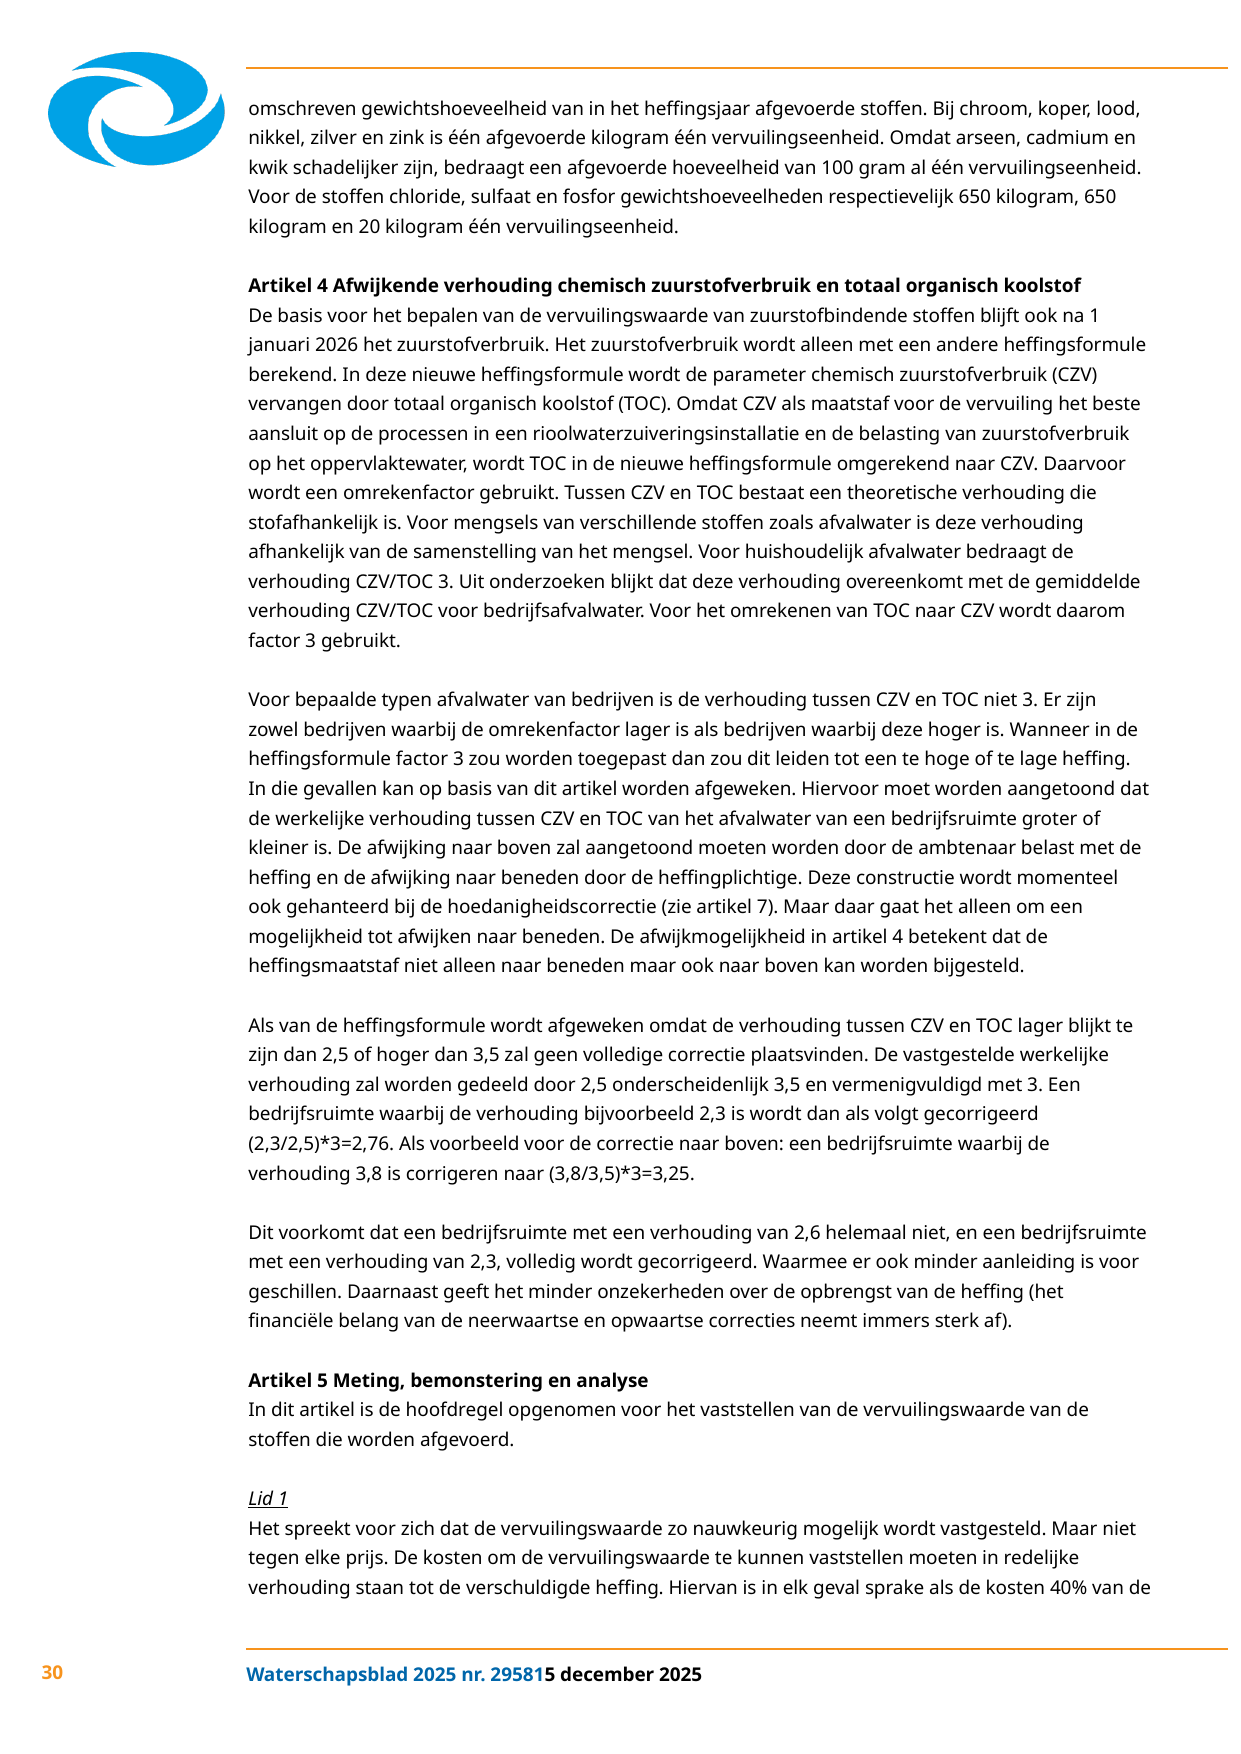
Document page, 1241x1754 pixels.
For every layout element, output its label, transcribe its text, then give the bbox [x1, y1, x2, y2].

text Dit voorkomt dat een bedrijfsruimte met een verhouding van 2,6 helemaal niet, en een bedrijfsruimte met een verhouding van 2,3, volledig wordt gecorrigeerd. Waarmee er ook minder aanleiding is voor geschillen. Daarnaast geeft het minder onzekerheden over de opbrengst van de heffing (het financiële belang van de neerwaartse en opwaartse correcties neemt immers sterk af). [248, 1219, 1152, 1333]
text omschreven gewichtshoeveelheid van in het heffingsjaar afgevoerde stoffen. Bij chroom, koper, lood, nikkel, zilver en zink is één afgevoerde kilogram één vervuilingseenheid. Omdat arseen, cadmium en kwik schadelijker zijn, bedraagt een afgevoerde hoeveelheid van 100 gram al één vervuilingseenheid. Voor de stoffen chloride, sulfaat en fosfor gewichtshoeveelheden respectievelijk 650 kilogram, 650 kilogram en 20 kilogram één vervuilingseenheid. [248, 95, 1152, 239]
text Het spreekt voor zich dat de vervuilingswaarde zo nauwkeurig mogelijk wordt vastgesteld. Maar niet tegen elke prijs. De kosten om de vervuilingswaarde te kunnen vaststellen moeten in redelijke verhouding staan tot de verschuldigde heffing. Hiervan is in elk geval sprake als de kosten 40% van de [248, 1515, 1152, 1600]
picture [41, 47, 231, 172]
text Artikel 5 Meting, bemonstering en analyse [248, 1367, 1152, 1393]
text De basis voor het bepalen van de vervuilingswaarde van zuurstofbindende stoffen blijft ook na 1 januari 2026 het zuurstofverbruik. Het zuurstofverbruik wordt alleen met een andere heffingsformule berekend. In deze nieuwe heffingsformule wordt de parameter chemisch zuurstofverbruik (CZV) vervangen door totaal organisch koolstof (TOC). Omdat CZV als maatstaf voor de vervuiling het beste aansluit op de processen in een rioolwaterzuiveringsinstallatie en de belasting van zuurstofverbruik op het oppervlaktewater, wordt TOC in de nieuwe heffingsformule omgerekend naar CZV. Daarvoor wordt een omrekenfactor gebruikt. Tussen CZV en TOC bestaat een theoretische verhouding die stofafhankelijk is. Voor mengsels van verschillende stoffen zoals afvalwater is deze verhouding afhankelijk van de samenstelling van het mengsel. Voor huishoudelijk afvalwater bedraagt de verhouding CZV/TOC 3. Uit onderzoeken blijkt dat deze verhouding overeenkomt met de gemiddelde verhouding CZV/TOC voor bedrijfsafvalwater. Voor het omrekenen van TOC naar CZV wordt daarom factor 3 gebruikt. [248, 302, 1152, 653]
text Lid 1 [248, 1485, 1152, 1511]
text Artikel 4 Afwijkende verhouding chemisch zuurstofverbruik en totaal organisch koolstof [248, 272, 1152, 298]
text In dit artikel is de hoofdregel opgenomen voor het vaststellen van de vervuilingswaarde van de stoffen die worden afgevoerd. [248, 1396, 1152, 1452]
text Voor bepaalde typen afvalwater van bedrijven is de verhouding tussen CZV en TOC niet 3. Er zijn zowel bedrijven waarbij de omrekenfactor lager is als bedrijven waarbij deze hoger is. Wanneer in de heffingsformule factor 3 zou worden toegepast dan zou dit leiden tot een te hoge of te lage heffing. In die gevallen kan op basis van dit artikel worden afgeweken. Hiervoor moet worden aangetoond dat de werkelijke verhouding tussen CZV en TOC van het afvalwater van een bedrijfsruimte groter of kleiner is. De afwijking naar boven zal aangetoond moeten worden door de ambtenaar belast met de heffing en de afwijking naar beneden door de heffingplichtige. Deze constructie wordt momenteel ook gehanteerd bij de hoedanigheidscorrectie (zie artikel 7). Maar daar gaat het alleen om een mogelijkheid tot afwijken naar beneden. De afwijkmogelijkheid in artikel 4 betekent dat de heffingsmaatstaf niet alleen naar beneden maar ook naar boven kan worden bijgesteld. [248, 686, 1152, 978]
text Als van de heffingsformule wordt afgeweken omdat de verhouding tussen CZV en TOC lager blijkt te zijn dan 2,5 of hoger dan 3,5 zal geen volledige correctie plaatsvinden. De vastgestelde werkelijke verhouding zal worden gedeeld door 2,5 onderscheidenlijk 3,5 en vermenigvuldigd met 3. Een bedrijfsruimte waarbij de verhouding bijvoorbeeld 2,3 is wordt dan als volgt gecorrigeerd (2,3/2,5)*3=2,76. Als voorbeeld voor de correctie naar boven: een bedrijfsruimte waarbij de verhouding 3,8 is corrigeren naar (3,8/3,5)*3=3,25. [248, 1012, 1152, 1186]
